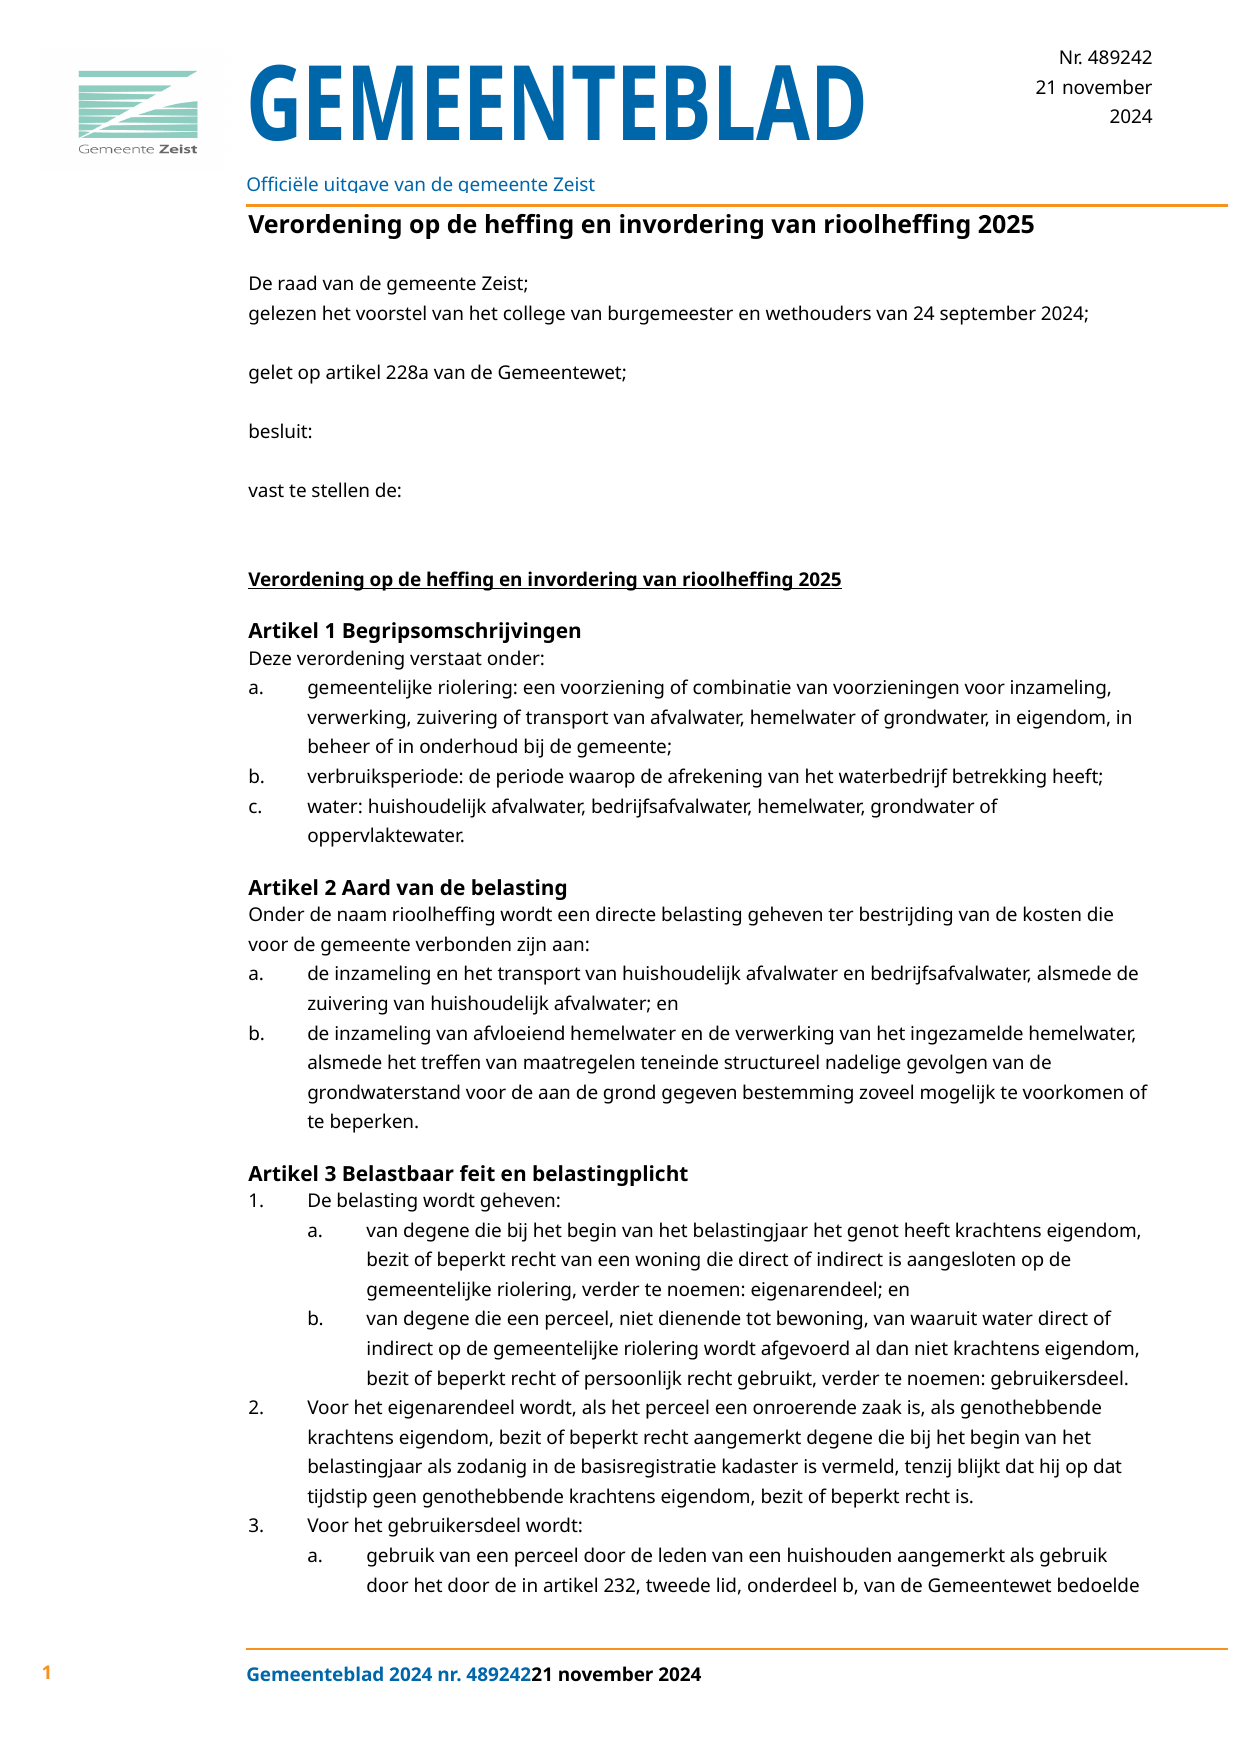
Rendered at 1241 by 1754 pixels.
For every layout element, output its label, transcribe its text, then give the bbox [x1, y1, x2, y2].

list Voor het gebruikersdeel wordt: [248, 1513, 1152, 1538]
text Artikel 1 Begripsomschrijvingen [248, 617, 1152, 645]
list verbruiksperiode: de periode waarop de afrekening van het waterbedrijf betrekking heeft; [248, 763, 1152, 789]
list van degene die een perceel, niet dienende tot bewoning, van waaruit water direct of indirect op de gemeentelijke riolering wordt afgevoerd al dan niet krachtens eigendom, bezit of beperkt recht of persoonlijk recht gebruikt, verder te noemen: gebruikersdeel. [307, 1306, 1152, 1391]
list de inzameling en het transport van huishoudelijk afvalwater en bedrijfsafvalwater, alsmede de zuivering van huishoudelijk afvalwater; en [248, 961, 1152, 1016]
list water: huishoudelijk afvalwater, bedrijfsafvalwater, hemelwater, grondwater of oppervlaktewater. [248, 793, 1152, 848]
list gemeentelijke riolering: een voorziening of combinatie van voorzieningen voor inzameling, verwerking, zuivering of transport van afvalwater, hemelwater of grondwater, in eigendom, in beheer of in onderhoud bij de gemeente; [248, 674, 1152, 759]
text Artikel 3 Belastbaar feit en belastingplicht [248, 1159, 1152, 1187]
text Artikel 2 Aard van de belasting [248, 873, 1152, 901]
text gelezen het voorstel van het college van burgemeester en wethouders van 24 september 2024; [248, 300, 1152, 326]
text Deze verordening verstaat onder: [248, 645, 1152, 671]
list gebruik van een perceel door de leden van een huishouden aangemerkt als gebruik door het door de in artikel 232, tweede lid, onderdeel b, van de Gemeentewet bedoelde [307, 1542, 1152, 1598]
list Voor het eigenarendeel wordt, als het perceel een onroerende zaak is, als genothebbende krachtens eigendom, bezit of beperkt recht aangemerkt degene die bij het begin van het belastingjaar als zodanig in de basisregistratie kadaster is vermeld, tenzij blijkt dat hij op dat tijdstip geen genothebbende krachtens eigendom, bezit of beperkt recht is. [248, 1394, 1152, 1509]
picture [41, 47, 231, 172]
text gelet op artikel 228a van de Gemeentewet; [248, 359, 1152, 385]
list van degene die bij het begin van het belastingjaar het genot heeft krachtens eigendom, bezit of beperkt recht van een woning die direct of indirect is aangesloten op de gemeentelijke riolering, verder te noemen: eigenarendeel; en [307, 1217, 1152, 1302]
text besluit: [248, 418, 1152, 444]
text vast te stellen de: [248, 477, 1152, 503]
list De belasting wordt geheven: [248, 1187, 1152, 1213]
text Verordening op de heffing en invordering van rioolheffing 2025 [248, 207, 1152, 241]
text Verordening op de heffing en invordering van rioolheffing 2025 [248, 566, 1152, 592]
list de inzameling van afvloeiend hemelwater en de verwerking van het ingezamelde hemelwater, alsmede het treffen van maatregelen teneinde structureel nadelige gevolgen van de grondwaterstand voor de aan de grond gegeven bestemming zoveel mogelijk te voorkomen of te beperken. [248, 1020, 1152, 1134]
text Onder de naam rioolheffing wordt een directe belasting geheven ter bestrijding van de kosten die voor de gemeente verbonden zijn aan: [248, 901, 1152, 957]
text De raad van de gemeente Zeist; [248, 270, 1152, 296]
